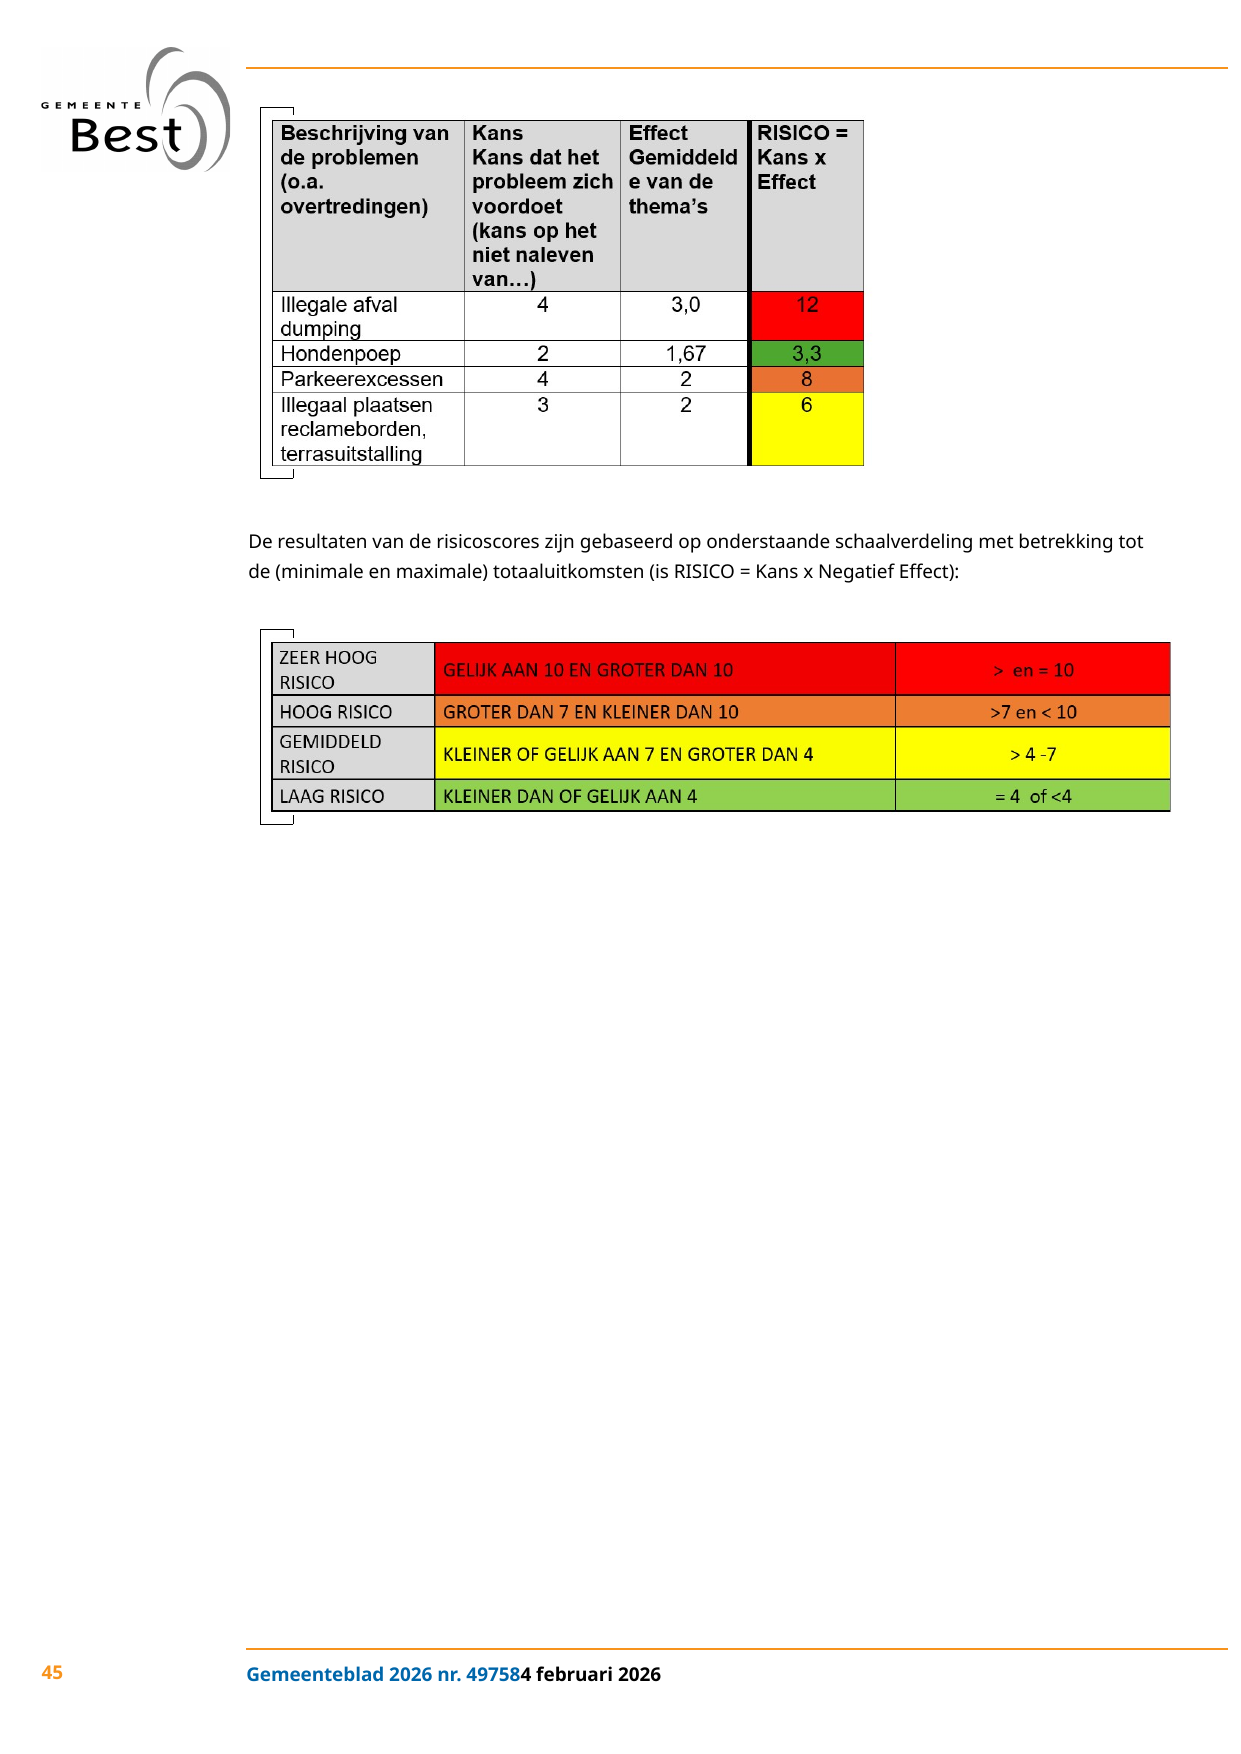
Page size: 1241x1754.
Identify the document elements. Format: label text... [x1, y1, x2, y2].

picture [268, 115, 1173, 469]
text De resultaten van de risicoscores zijn gebaseerd op onderstaande schaalverdeling met betrekking tot de (minimale en maximale) totaaluitkomsten (is RISICO = Kans x Negatief Effect): [248, 528, 1152, 584]
picture [268, 638, 1173, 815]
picture [41, 47, 231, 172]
